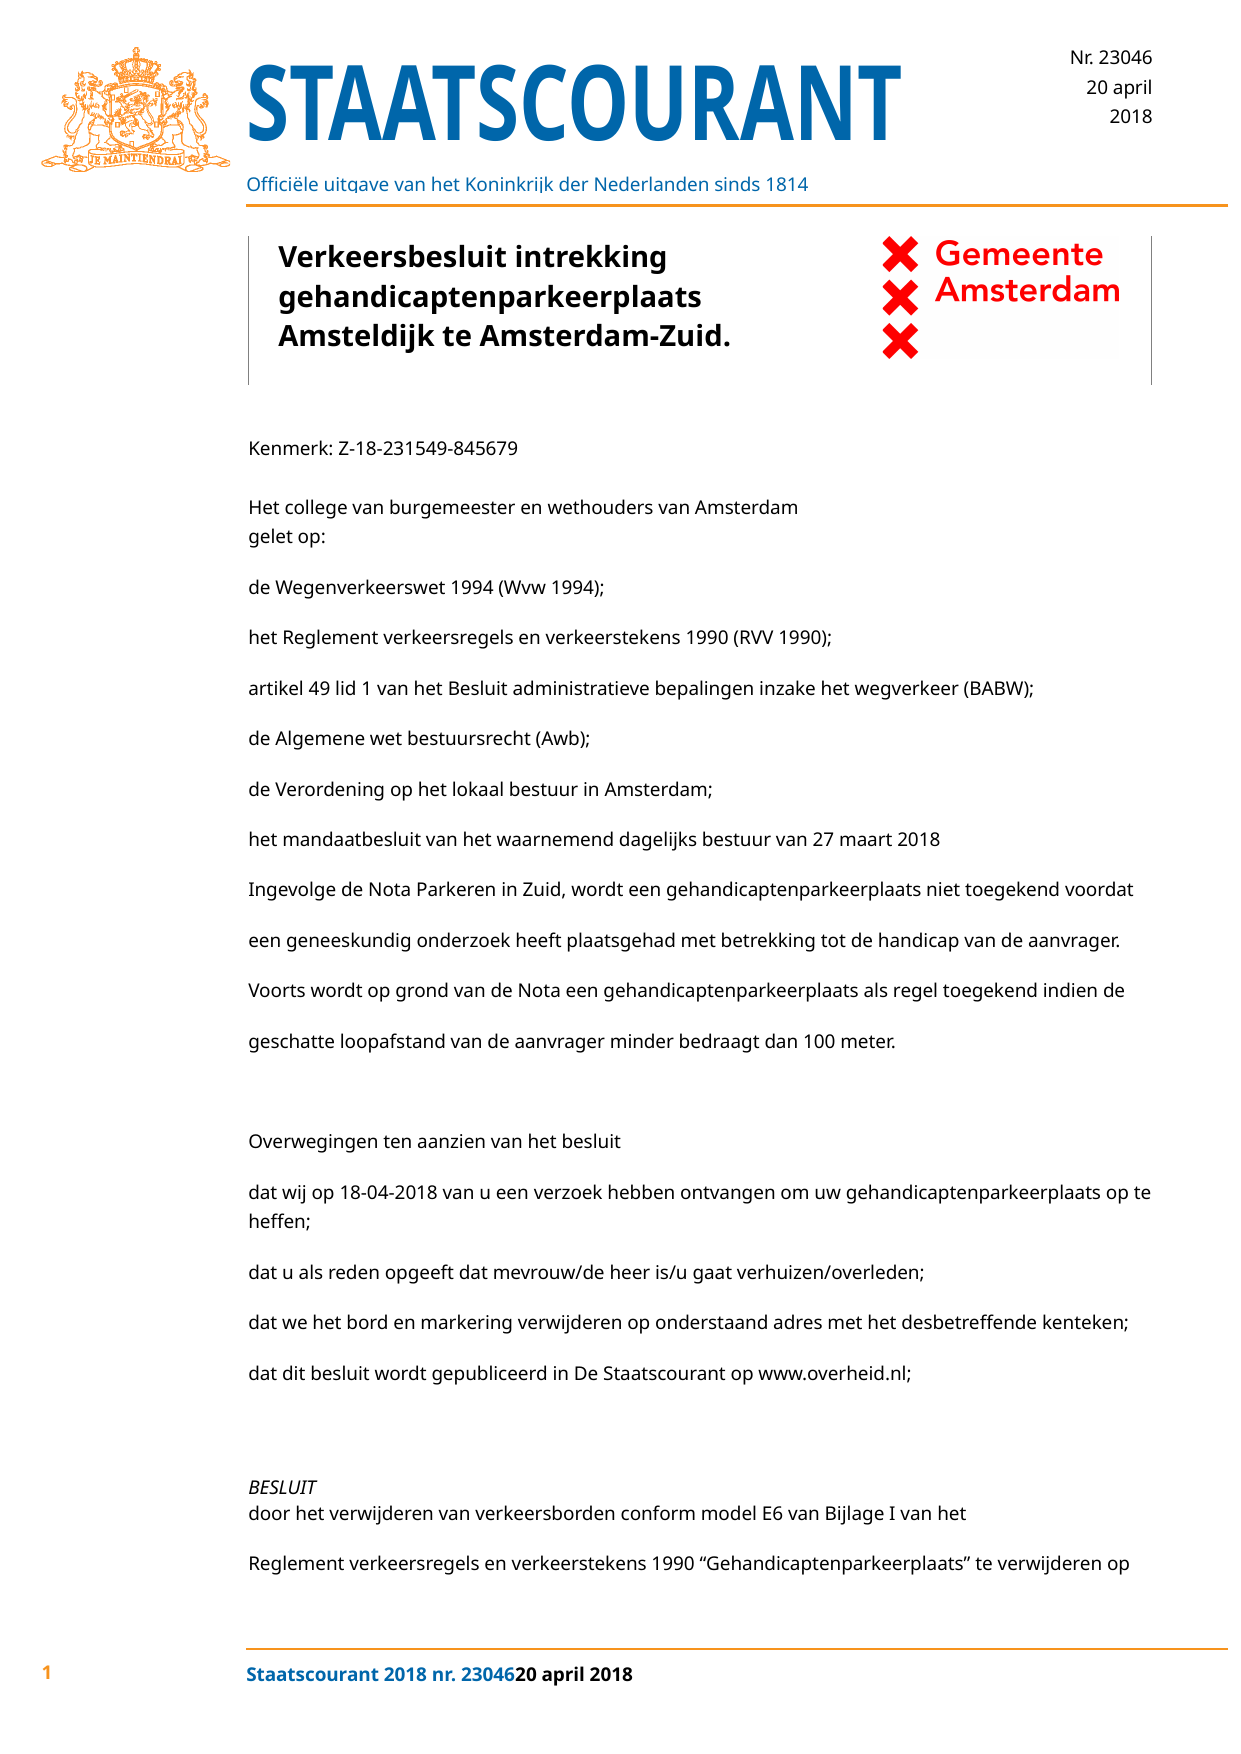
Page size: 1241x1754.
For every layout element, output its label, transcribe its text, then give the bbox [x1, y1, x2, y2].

text door het verwijderen van verkeersborden conform model E6 van Bijlage I van het [248, 1500, 1152, 1526]
text Het college van burgemeester en wethouders van Amsterdam [248, 494, 1152, 520]
text BESLUIT [248, 1474, 1152, 1500]
text dat wij op 18-04-2018 van u een verzoek hebben ontvangen om uw gehandicaptenparkeerplaats op te heffen; [248, 1179, 1152, 1234]
text Overwegingen ten aanzien van het besluit [248, 1129, 1152, 1154]
text Voorts wordt op grond van de Nota een gehandicaptenparkeerplaats als regel toegekend indien de [248, 977, 1152, 1003]
text het Reglement verkeersregels en verkeerstekens 1990 (RVV 1990); [248, 624, 1152, 650]
text het mandaatbesluit van het waarnemend dagelijks bestuur van 27 maart 2018 [248, 826, 1152, 852]
text Kenmerk: Z-18-231549-845679 [248, 435, 1152, 461]
text dat dit besluit wordt gepubliceerd in De Staatscourant op www.overheid.nl; [248, 1360, 1152, 1386]
text dat we het bord en markering verwijderen op onderstaand adres met het desbetreffende kenteken; [248, 1309, 1152, 1335]
text geschatte loopafstand van de aanvrager minder bedraagt dan 100 meter. [248, 1028, 1152, 1054]
picture [882, 236, 1119, 359]
text de Wegenverkeerswet 1994 (Wvw 1994); [248, 574, 1152, 600]
text dat u als reden opgeeft dat mevrouw/de heer is/u gaat verhuizen/overleden; [248, 1259, 1152, 1285]
picture [41, 47, 231, 172]
text gelet op: [248, 524, 1152, 549]
text de Verordening op het lokaal bestuur in Amsterdam; [248, 776, 1152, 802]
text Ingevolge de Nota Parkeren in Zuid, wordt een gehandicaptenparkeerplaats niet toegekend voordat [248, 877, 1152, 902]
table_header [850, 236, 1151, 385]
table_header Verkeersbesluit intrekking gehandicaptenparkeerplaats Amsteldijk te Amsterdam-Zuid. [249, 236, 850, 385]
text een geneeskundig onderzoek heeft plaatsgehad met betrekking tot de handicap van de aanvrager. [248, 927, 1152, 953]
text artikel 49 lid 1 van het Besluit administratieve bepalingen inzake het wegverkeer (BABW); [248, 675, 1152, 701]
text de Algemene wet bestuursrecht (Awb); [248, 725, 1152, 751]
text Reglement verkeersregels en verkeerstekens 1990 “Gehandicaptenparkeerplaats” te verwijderen op [248, 1551, 1152, 1576]
